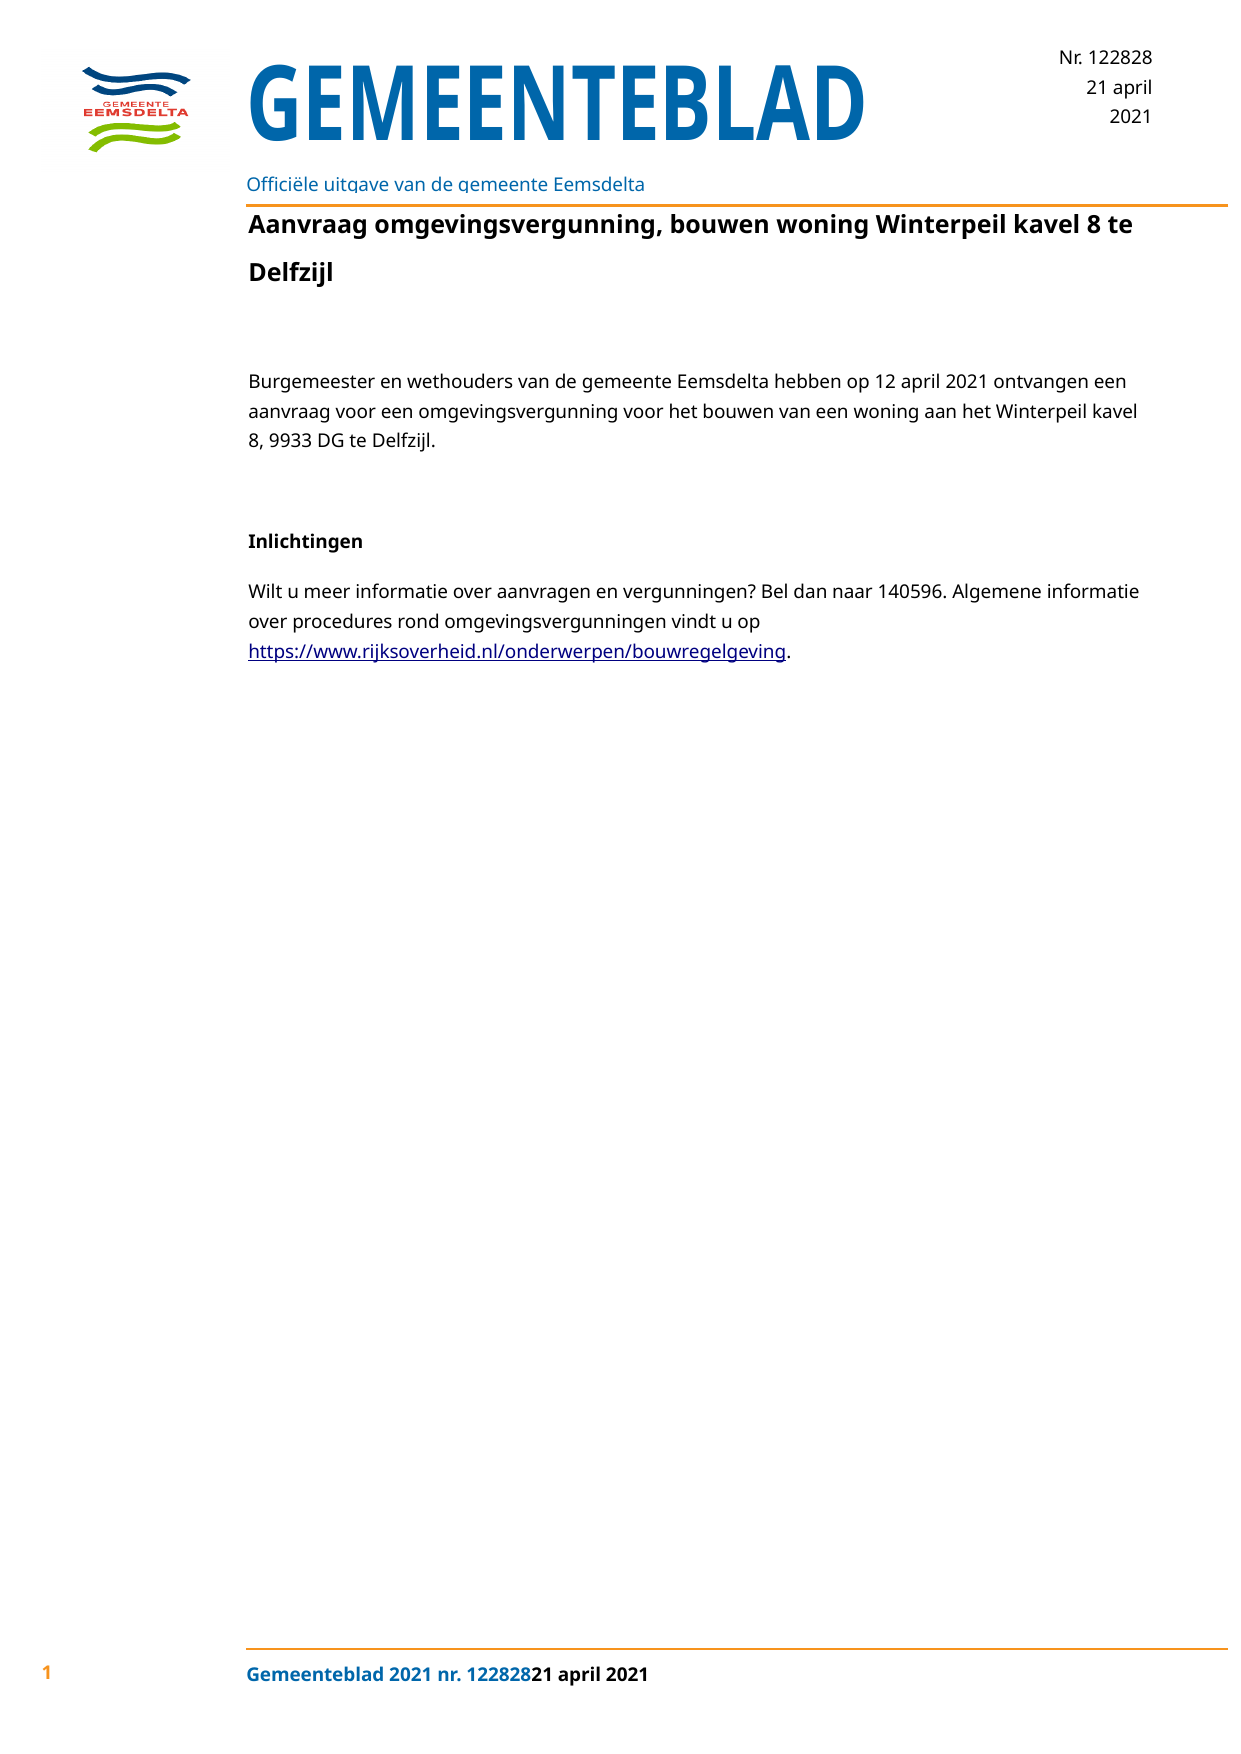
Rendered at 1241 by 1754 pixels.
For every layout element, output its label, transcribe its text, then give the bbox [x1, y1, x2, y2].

text Inlichtingen [248, 528, 1152, 554]
text Burgemeester en wethouders van de gemeente Eemsdelta hebben op 12 april 2021 ontvangen een aanvraag voor een omgevingsvergunning voor het bouwen van een woning aan het Winterpeil kavel 8, 9933 DG te Delfzijl. [248, 368, 1152, 453]
text Aanvraag omgevingsvergunning, bouwen woning Winterpeil kavel 8 te Delfzijl [248, 207, 1152, 288]
text Wilt u meer informatie over aanvragen en vergunningen? Bel dan naar 140596. Algemene informatie over procedures rond omgevingsvergunningen vindt u op https://www.rijksoverheid.nl/onderwerpen/bouwregelgeving. [248, 579, 1152, 664]
picture [41, 47, 231, 172]
